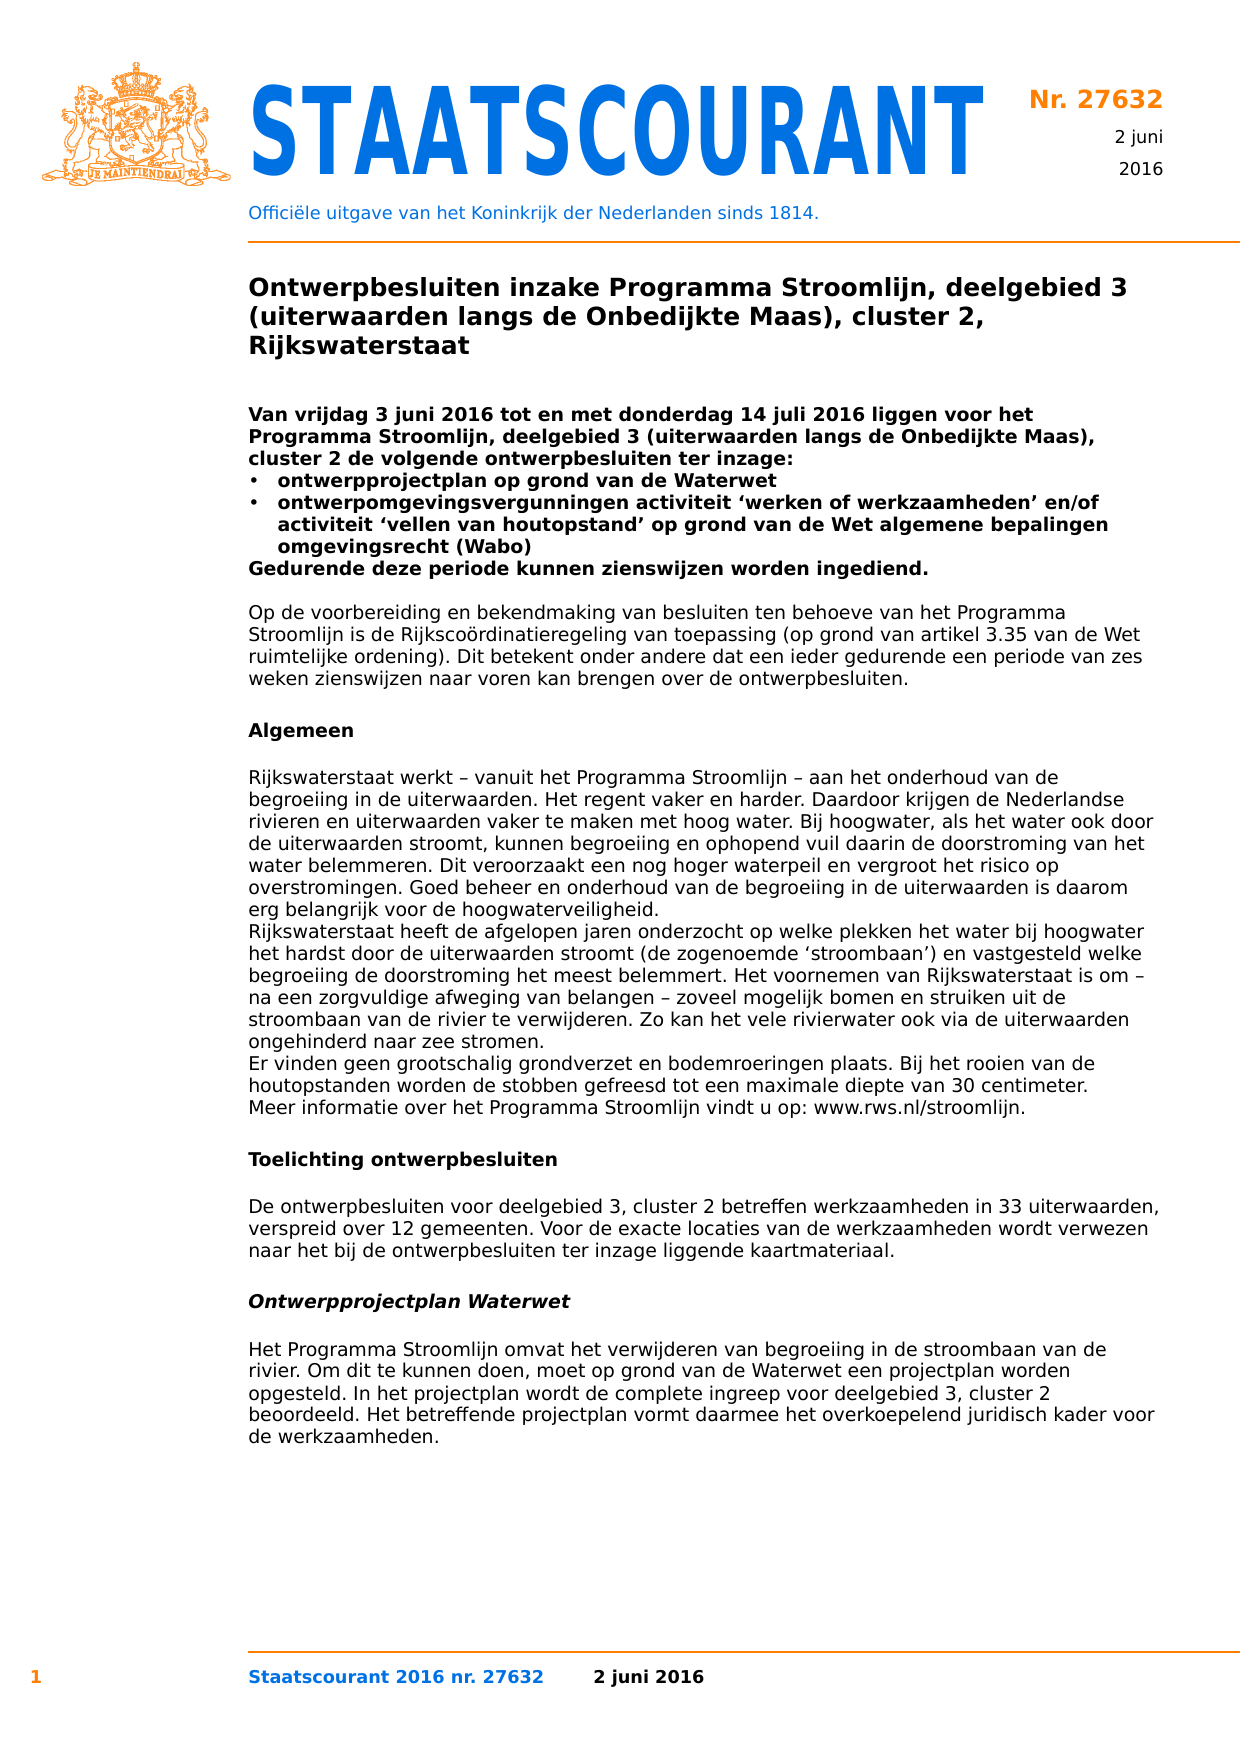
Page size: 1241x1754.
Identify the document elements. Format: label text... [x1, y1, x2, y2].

subtitle Ontwerpprojectplan Waterwet [248, 1291, 1163, 1313]
table_header Nr. 27632 [998, 62, 1240, 121]
text Meer informatie over het Programma Stroomlijn vindt u op: www.rws.nl/stroomlijn. [248, 1097, 1163, 1118]
text Er vinden geen grootschalig grondverzet en bodemroeringen plaats. Bij het rooien van de houtopstanden worden de stobben gefreesd tot een maximale diepte van 30 centimeter. [248, 1053, 1163, 1097]
text Het Programma Stroomlijn omvat het verwijderen van begroeiing in de stroombaan van de rivier. Om dit te kunnen doen, moet op grond van de Waterwet een projectplan worden opgesteld. In het projectplan wordt de complete ingreep voor deelgebied 3, cluster 2 beoordeeld. Het betreffende projectplan vormt daarmee het overkoepelend juridisch kader voor de werkzaamheden. [248, 1338, 1163, 1448]
table_cell 2016 [998, 153, 1240, 203]
table_cell 2 juni [998, 121, 1240, 153]
table_header STAATSCOURANT [248, 62, 998, 203]
text Op de voorbereiding en bekendmaking van besluiten ten behoeve van het Programma Stroomlijn is de Rijkscoördinatieregeling van toepassing (op grond van artikel 3.35 van de Wet ruimtelijke ordening). Dit betekent onder andere dat een ieder gedurende een periode van zes weken zienswijzen naar voren kan brengen over de ontwerpbesluiten. [248, 602, 1163, 690]
text Gedurende deze periode kunnen zienswijzen worden ingediend. [248, 558, 1163, 580]
text • ontwerpomgevingsvergunningen activiteit ‘werken of werkzaamheden’ en/of activiteit ‘vellen van houtopstand’ op grond van de Wet algemene bepalingen omgevingsrecht (Wabo) [248, 492, 1163, 558]
text Rijkswaterstaat werkt – vanuit het Programma Stroomlijn – aan het onderhoud van de begroeiing in de uiterwaarden. Het regent vaker en harder. Daardoor krijgen de Nederlandse rivieren en uiterwaarden vaker te maken met hoog water. Bij hoogwater, als het water ook door de uiterwaarden stroomt, kunnen begroeiing en ophopend vuil daarin de doorstroming van het water belemmeren. Dit veroorzaakt een nog hoger waterpeil en vergroot het risico op overstromingen. Goed beheer en onderhoud van de begroeiing in de uiterwaarden is daarom erg belangrijk voor de hoogwaterveiligheid. [248, 767, 1163, 921]
subtitle Toelichting ontwerpbesluiten [248, 1148, 1163, 1171]
text De ontwerpbesluiten voor deelgebied 3, cluster 2 betreffen werkzaamheden in 33 uiterwaarden, verspreid over 12 gemeenten. Voor de exacte locaties van de werkzaamheden wordt verwezen naar het bij de ontwerpbesluiten ter inzage liggende kaartmateriaal. [248, 1196, 1163, 1261]
picture [41, 62, 231, 186]
table_header [25, 62, 248, 241]
text • ontwerpprojectplan op grond van de Waterwet [248, 470, 1163, 492]
subtitle Ontwerpbesluiten inzake Programma Stroomlijn, deelgebied 3 (uiterwaarden langs de Onbedijkte Maas), cluster 2, Rijkswaterstaat [248, 273, 1163, 361]
table_cell Officiële uitgave van het Koninkrijk der Nederlanden sinds 1814. [248, 203, 1240, 241]
subtitle Algemeen [248, 720, 1163, 742]
text Rijkswaterstaat heeft de afgelopen jaren onderzocht op welke plekken het water bij hoogwater het hardst door de uiterwaarden stroomt (de zogenoemde ‘stroombaan’) en vastgesteld welke begroeiing de doorstroming het meest belemmert. Het voornemen van Rijkswaterstaat is om – na een zorgvuldige afweging van belangen – zoveel mogelijk bomen en struiken uit de stroombaan van de rivier te verwijderen. Zo kan het vele rivierwater ook via de uiterwaarden ongehinderd naar zee stromen. [248, 921, 1163, 1053]
text Van vrijdag 3 juni 2016 tot en met donderdag 14 juli 2016 liggen voor het Programma Stroomlijn, deelgebied 3 (uiterwaarden langs de Onbedijkte Maas), cluster 2 de volgende ontwerpbesluiten ter inzage: [248, 404, 1163, 470]
